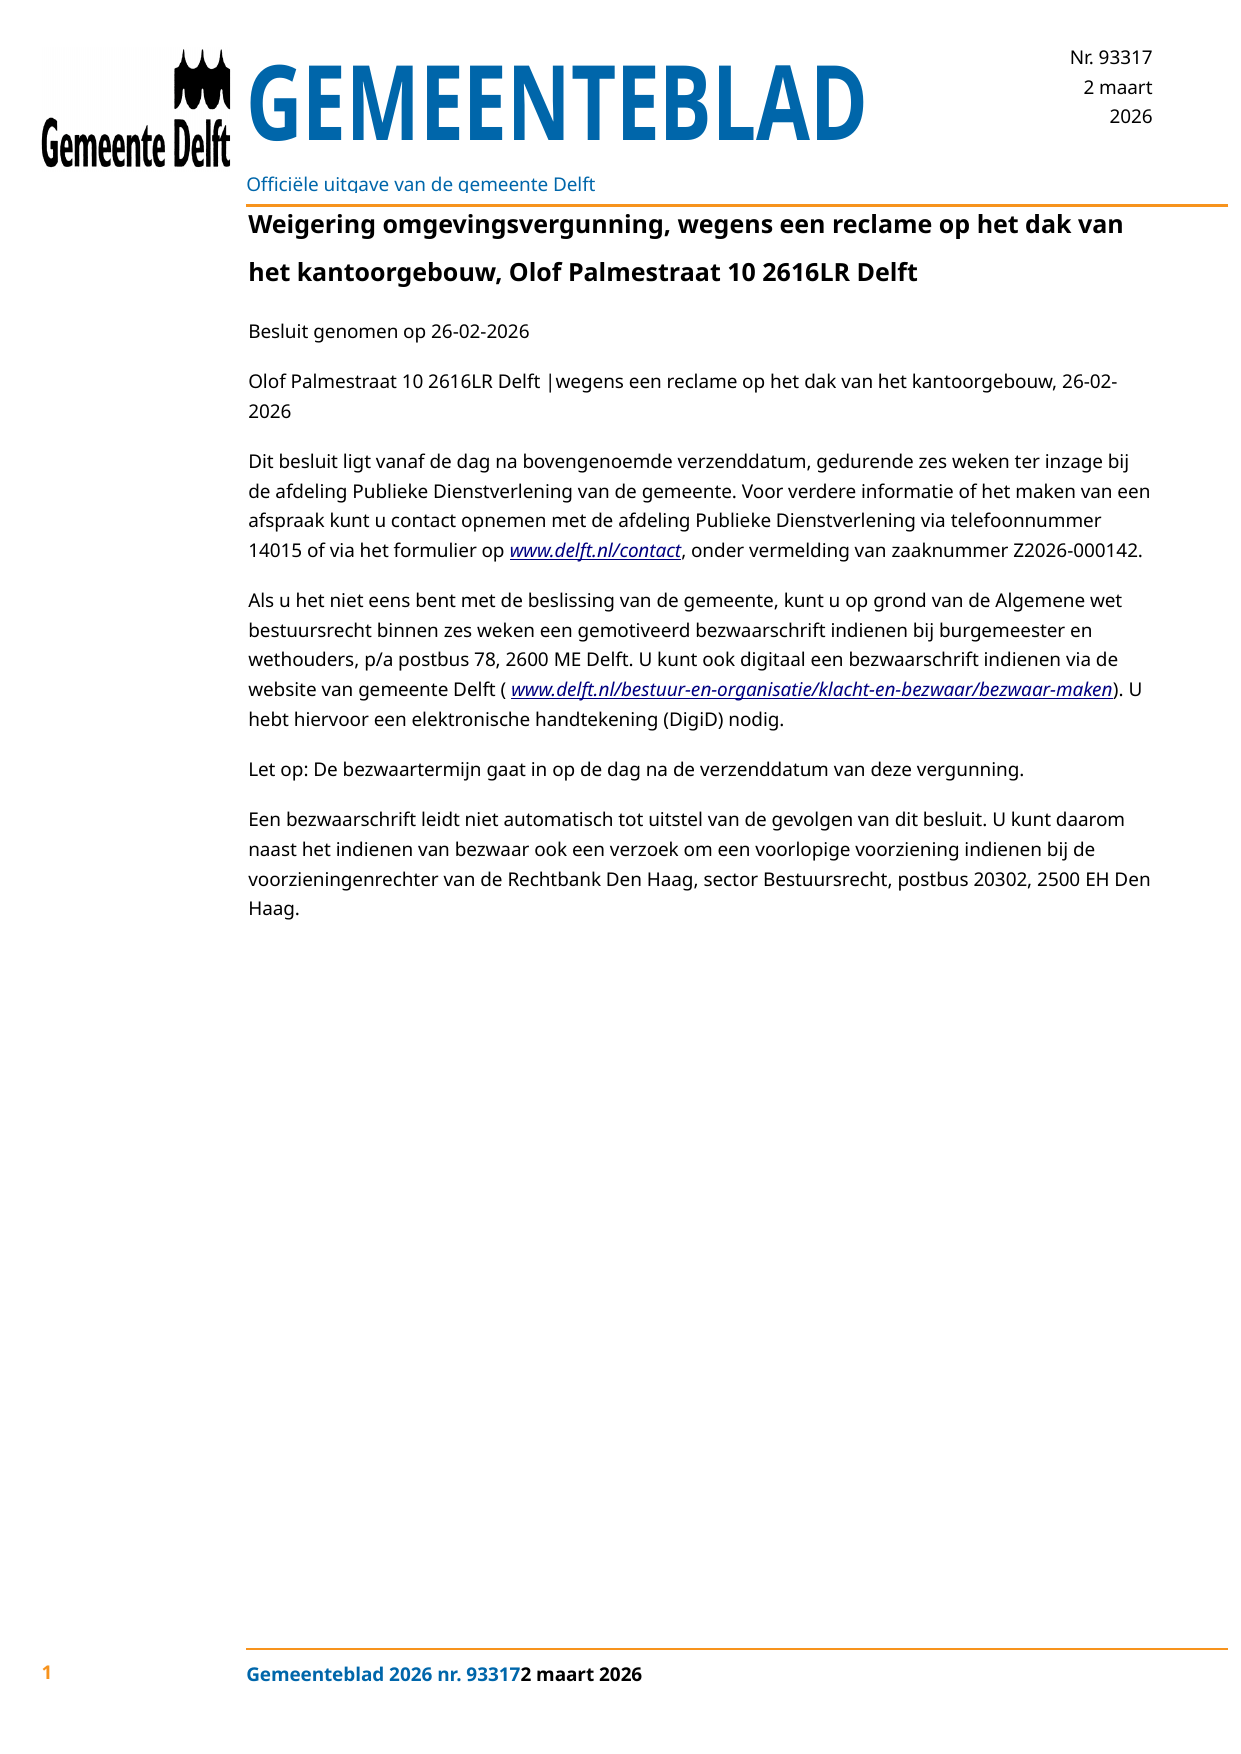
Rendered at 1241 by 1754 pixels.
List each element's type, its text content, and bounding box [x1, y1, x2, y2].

text Weigering omgevingsvergunning, wegens een reclame op het dak van het kantoorgebouw, Olof Palmestraat 10 2616LR Delft [248, 207, 1152, 288]
text Een bezwaarschrift leidt niet automatisch tot uitstel van de gevolgen van dit besluit. U kunt daarom naast het indienen van bezwaar ook een verzoek om een voorlopige voorziening indienen bij de voorzieningenrechter van de Rechtbank Den Haag, sector Bestuursrecht, postbus 20302, 2500 EH Den Haag. [248, 807, 1152, 921]
text Let op: De bezwaartermijn gaat in op de dag na de verzenddatum van deze vergunning. [248, 756, 1152, 782]
text Als u het niet eens bent met de beslissing van de gemeente, kunt u op grond van de Algemene wet bestuursrecht binnen zes weken een gemotiveerd bezwaarschrift indienen bij burgemeester en wethouders, p/a postbus 78, 2600 ME Delft. U kunt ook digitaal een bezwaarschrift indienen via de website van gemeente Delft ( www.delft.nl/bestuur-en-organisatie/klacht-en-bezwaar/bezwaar-maken). U hebt hiervoor een elektronische handtekening (DigiD) nodig. [248, 587, 1152, 732]
text Dit besluit ligt vanaf de dag na bovengenoemde verzenddatum, gedurende zes weken ter inzage bij de afdeling Publieke Dienstverlening van de gemeente. Voor verdere informatie of het maken van een afspraak kunt u contact opnemen met de afdeling Publieke Dienstverlening via telefoonnummer 14015 of via het formulier op www.delft.nl/contact, onder vermelding van zaaknummer Z2026-000142. [248, 448, 1152, 563]
picture [41, 47, 231, 172]
text Olof Palmestraat 10 2616LR Delft |wegens een reclame op het dak van het kantoorgebouw, 26-02-2026 [248, 368, 1152, 424]
text Besluit genomen op 26-02-2026 [248, 318, 1152, 344]
